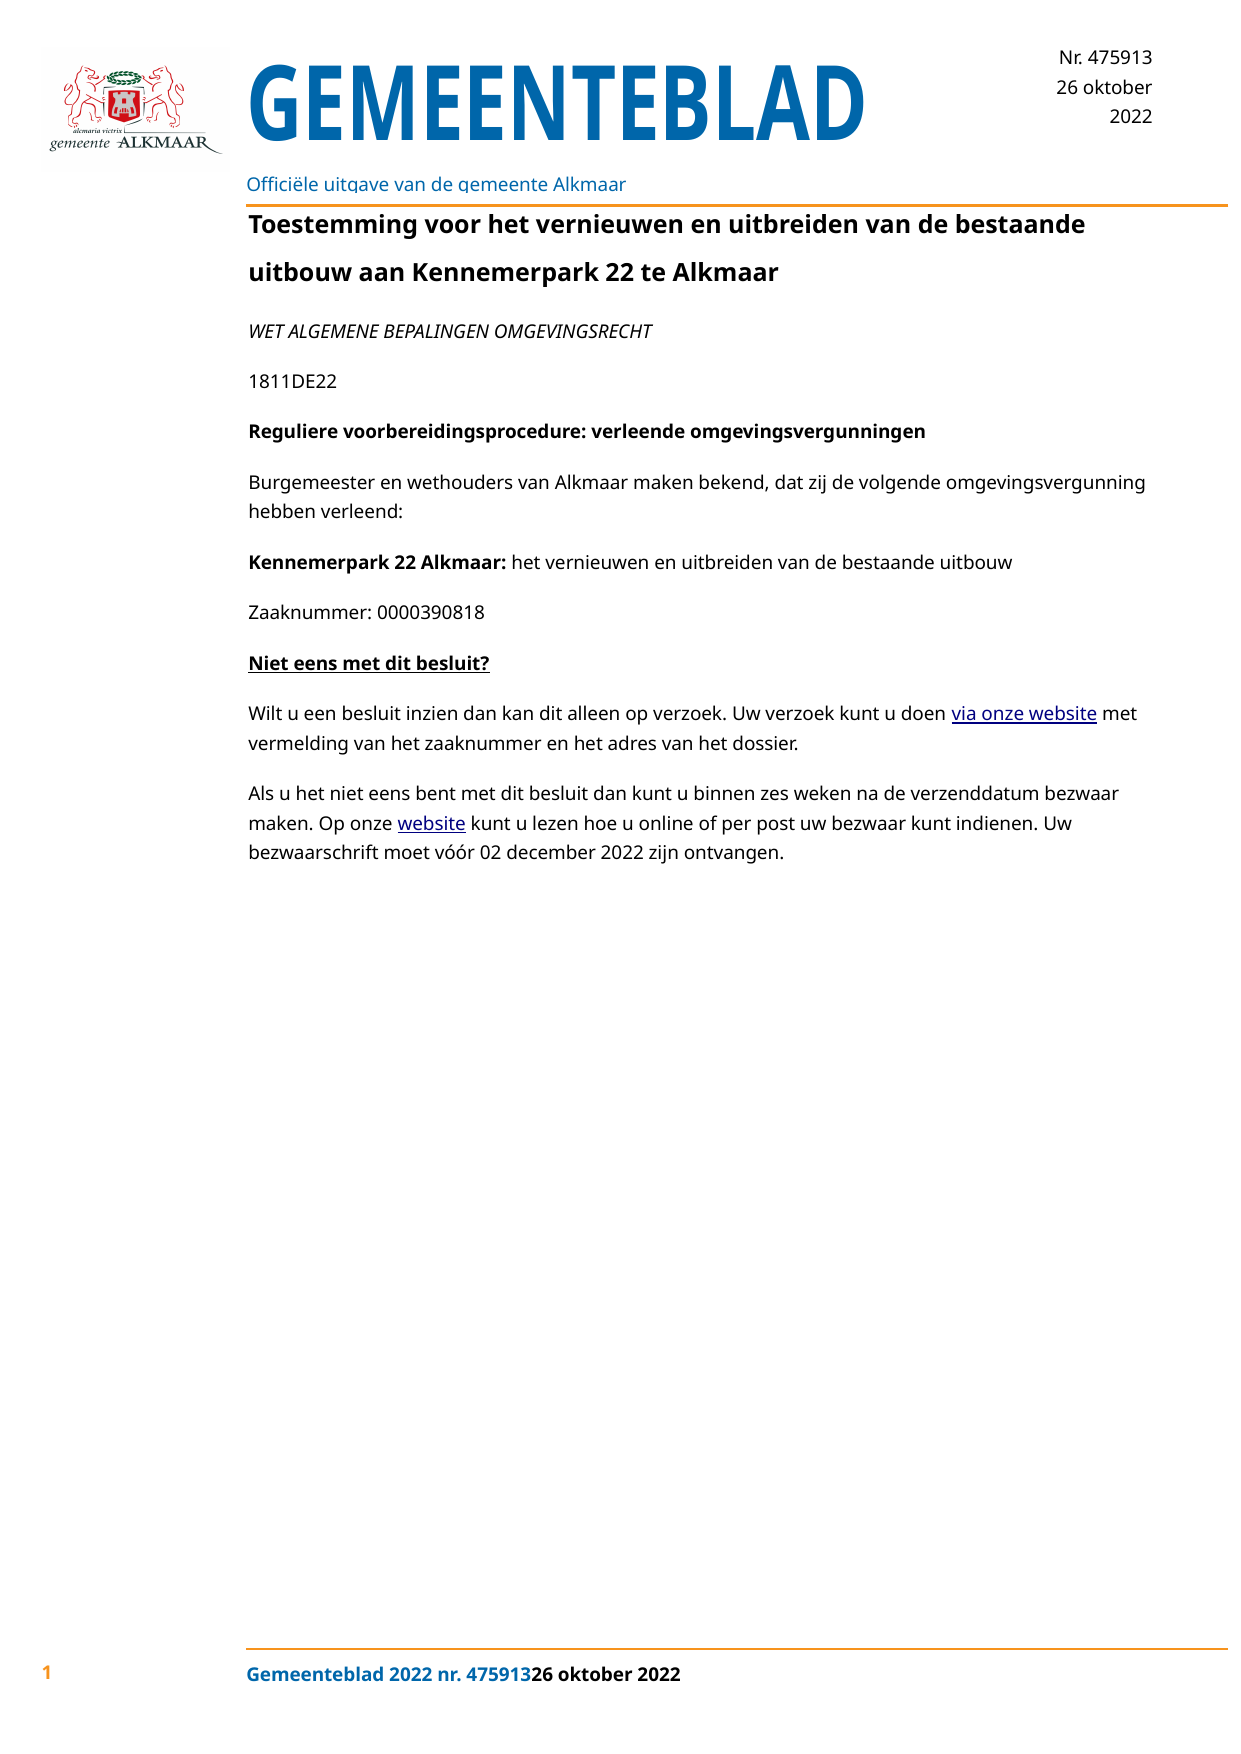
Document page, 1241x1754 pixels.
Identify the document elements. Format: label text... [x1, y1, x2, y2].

picture [41, 47, 231, 172]
text Burgemeester en wethouders van Alkmaar maken bekend, dat zij de volgende omgevingsvergunning hebben verleend: [248, 469, 1152, 524]
text WET ALGEMENE BEPALINGEN OMGEVINGSRECHT [248, 318, 1152, 344]
text 1811DE22 [248, 368, 1152, 394]
text Toestemming voor het vernieuwen en uitbreiden van de bestaande uitbouw aan Kennemerpark 22 te Alkmaar [248, 207, 1152, 288]
text Wilt u een besluit inzien dan kan dit alleen op verzoek. Uw verzoek kunt u doen via onze website met vermelding van het zaaknummer en het adres van het dossier. [248, 700, 1152, 756]
text Kennemerpark 22 Alkmaar: het vernieuwen en uitbreiden van de bestaande uitbouw [248, 549, 1152, 575]
text Zaaknummer: 0000390818 [248, 599, 1152, 625]
text Als u het niet eens bent met dit besluit dan kunt u binnen zes weken na de verzenddatum bezwaar maken. Op onze website kunt u lezen hoe u online of per post uw bezwaar kunt indienen. Uw bezwaarschrift moet vóór 02 december 2022 zijn ontvangen. [248, 780, 1152, 865]
text Reguliere voorbereidingsprocedure: verleende omgevingsvergunningen [248, 419, 1152, 444]
text Niet eens met dit besluit? [248, 650, 1152, 676]
